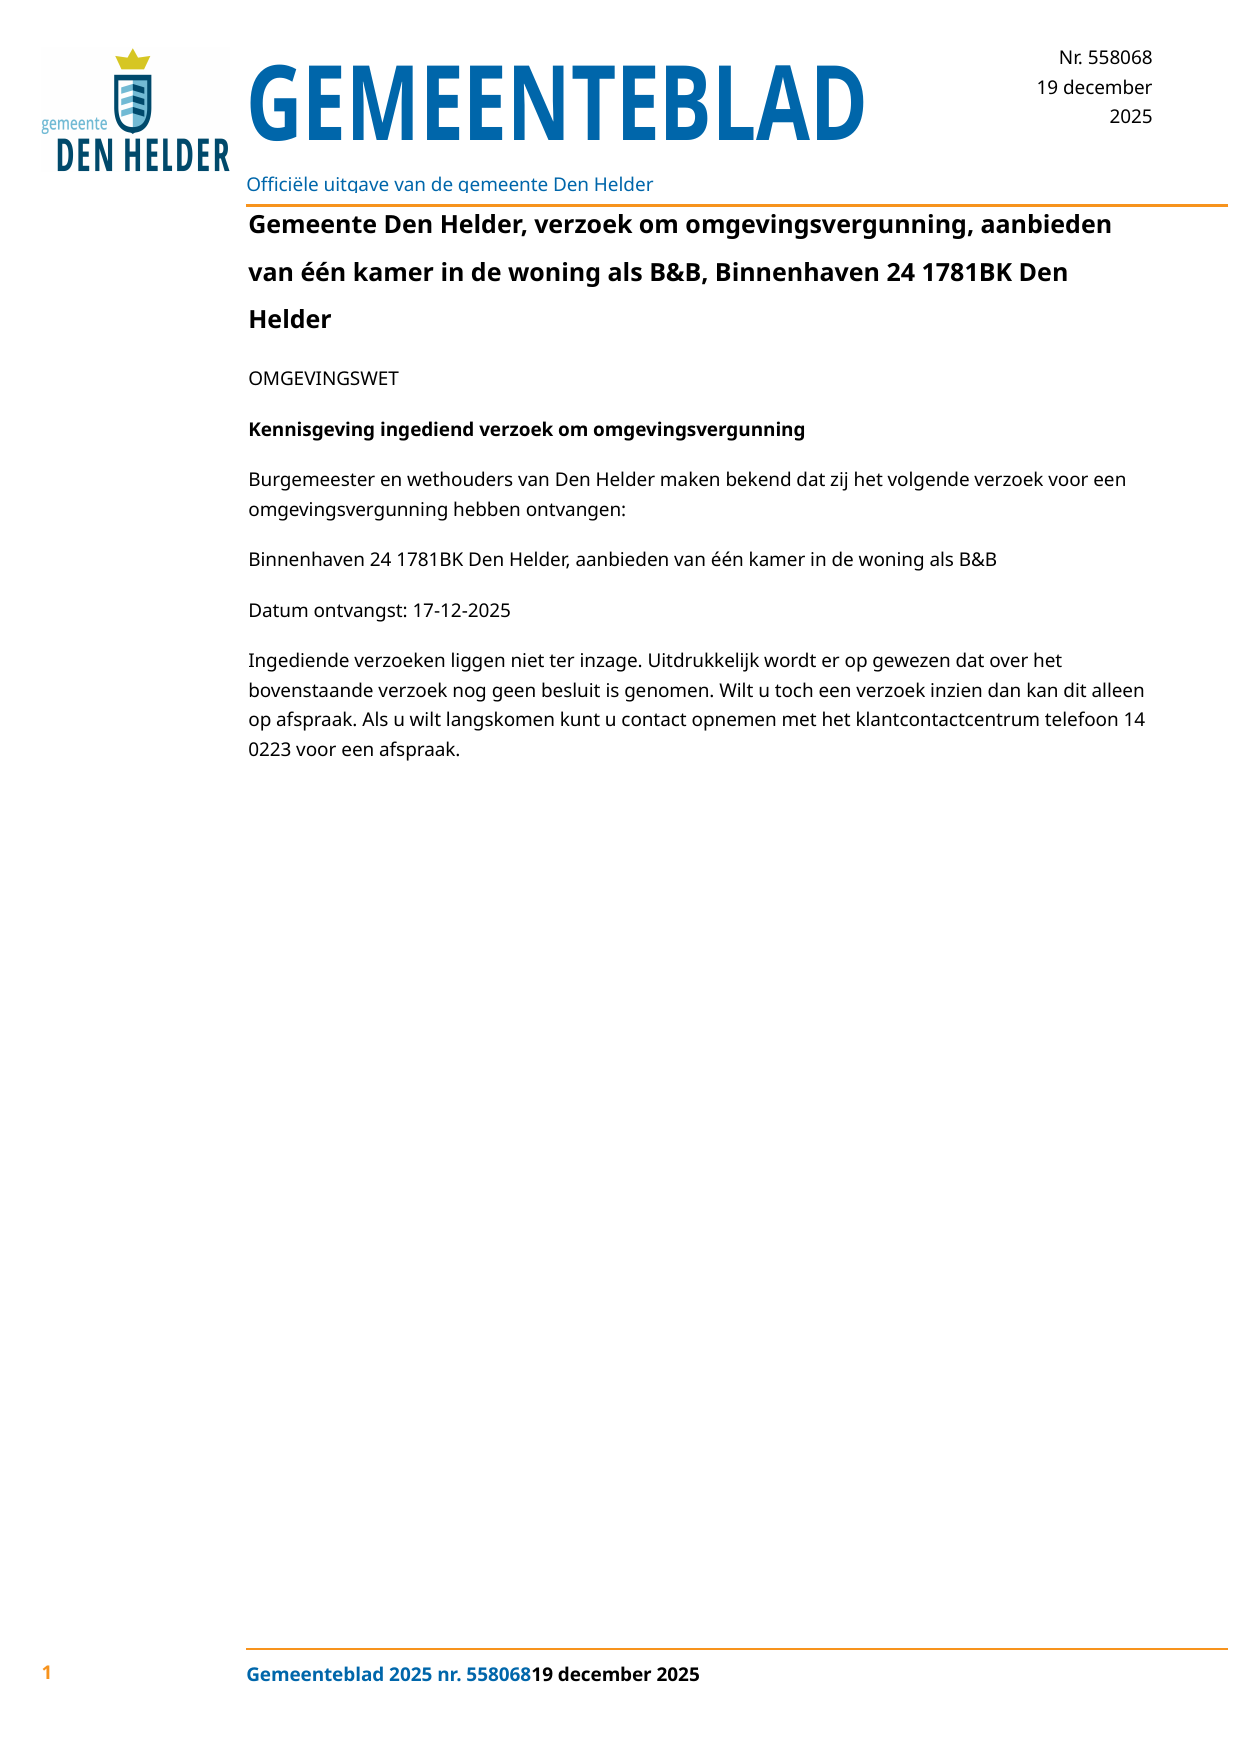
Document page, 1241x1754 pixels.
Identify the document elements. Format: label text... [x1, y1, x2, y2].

text OMGEVINGSWET [248, 366, 1152, 391]
picture [100, 154, 106, 172]
text Binnenhaven 24 1781BK Den Helder, aanbieden van één kamer in de woning als B&B [248, 546, 1152, 572]
text Burgemeester en wethouders van Den Helder maken bekend dat zij het volgende verzoek voor een omgevingsvergunning hebben ontvangen: [248, 466, 1152, 522]
text Gemeente Den Helder, verzoek om omgevingsvergunning, aanbieden van één kamer in de woning als B&B, Binnenhaven 24 1781BK Den Helder [248, 207, 1152, 336]
text Kennisgeving ingediend verzoek om omgevingsvergunning [248, 416, 1152, 442]
picture [63, 144, 68, 165]
picture [182, 144, 187, 165]
text Datum ontvangst: 17-12-2025 [248, 597, 1152, 622]
picture [130, 157, 135, 172]
picture [41, 47, 231, 172]
text Ingediende verzoeken liggen niet ter inzage. Uitdrukkelijk wordt er op gewezen dat over het bovenstaande verzoek nog geen besluit is genomen. Wilt u toch een verzoek inzien dan kan dit alleen op afspraak. Als u wilt langskomen kunt u contact opnemen met het klantcontactcentrum telefoon 14 0223 voor een afspraak. [248, 647, 1152, 762]
picture [220, 160, 224, 172]
